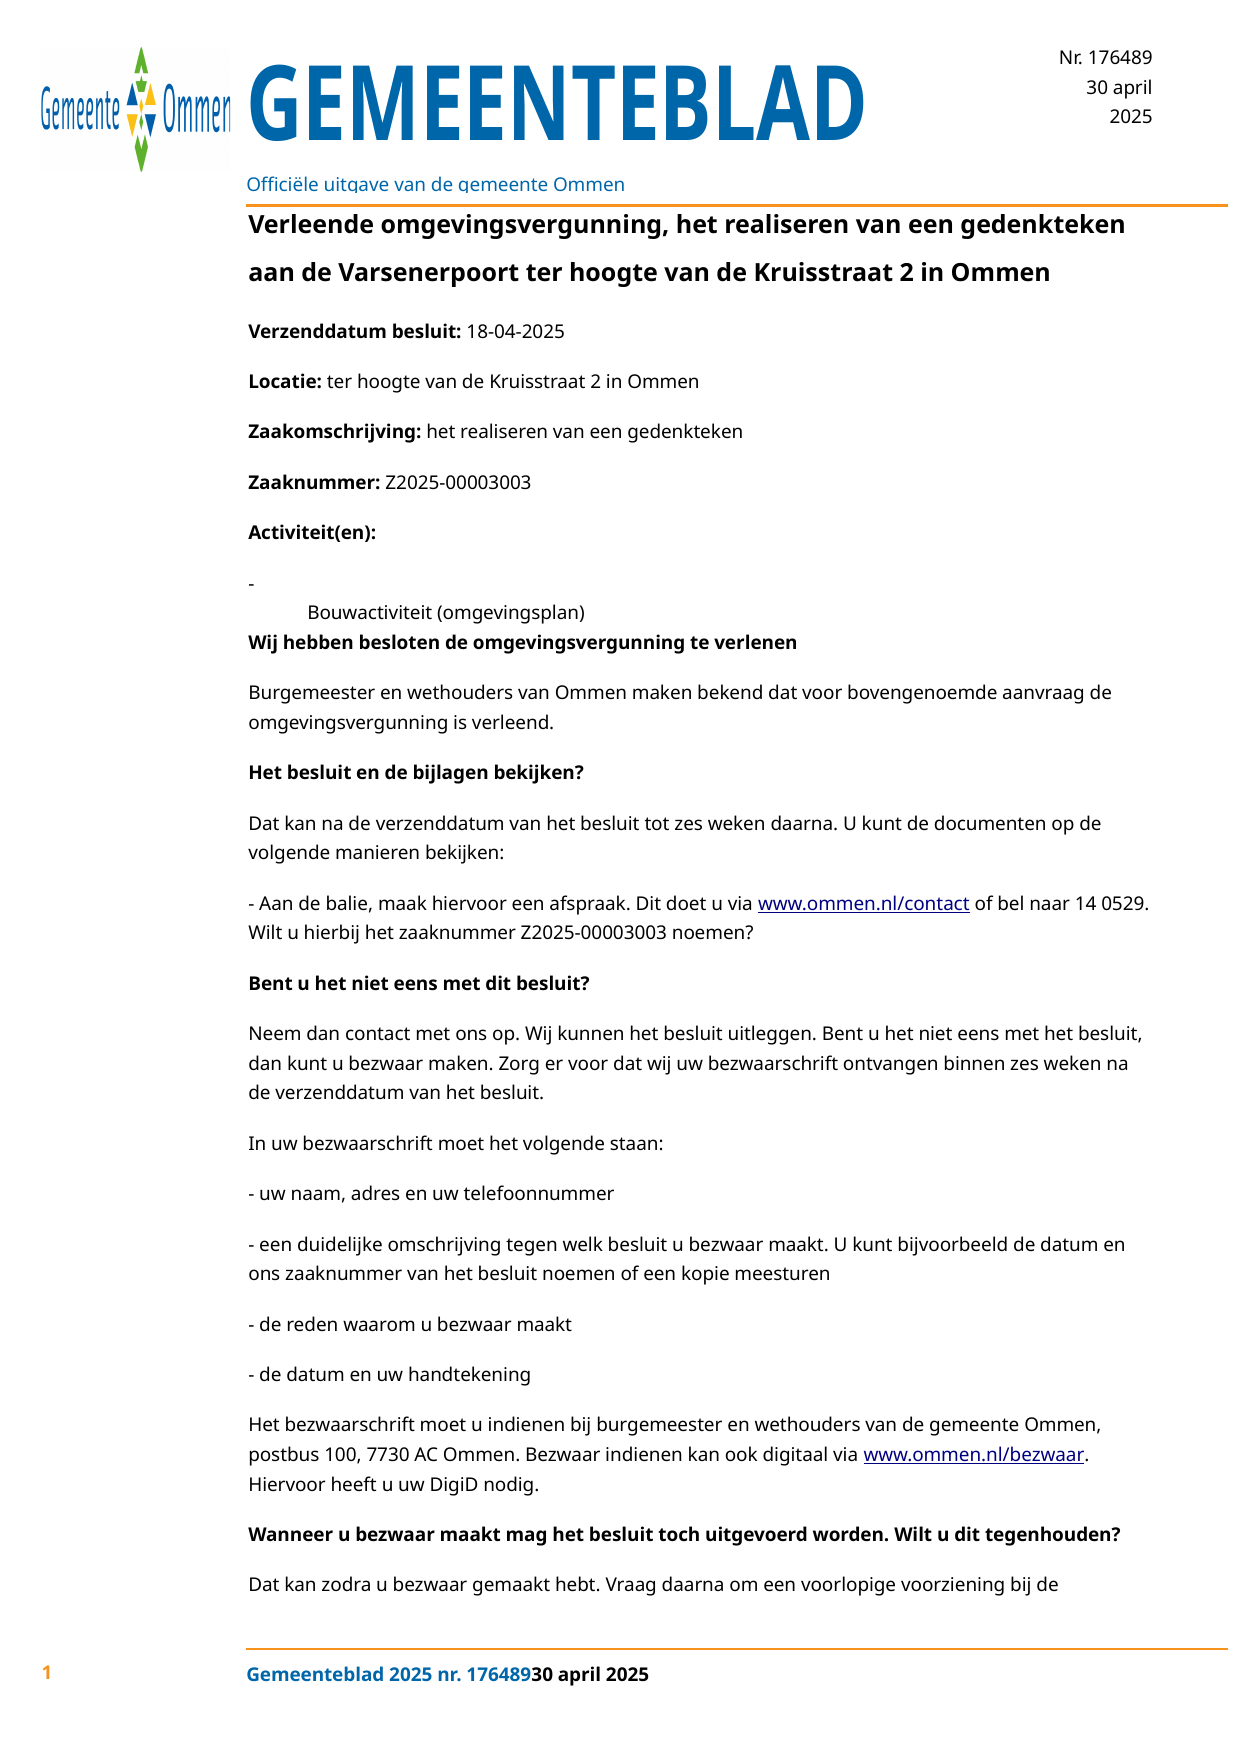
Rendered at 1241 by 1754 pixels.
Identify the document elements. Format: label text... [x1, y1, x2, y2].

text Verzenddatum besluit: 18-04-2025 [248, 318, 1152, 344]
text Het besluit en de bijlagen bekijken? [248, 759, 1152, 785]
text Zaaknummer: Z2025-00003003 [248, 469, 1152, 495]
text Wij hebben besloten de omgevingsvergunning te verlenen [248, 629, 1152, 655]
picture [41, 47, 231, 172]
text - de reden waarom u bezwaar maakt [248, 1311, 1152, 1337]
text - Aan de balie, maak hiervoor een afspraak. Dit doet u via www.ommen.nl/contact of bel naar 14 0529. Wilt u hierbij het zaaknummer Z2025-00003003 noemen? [248, 890, 1152, 945]
text Locatie: ter hoogte van de Kruisstraat 2 in Ommen [248, 368, 1152, 394]
text Bent u het niet eens met dit besluit? [248, 970, 1152, 996]
list Bouwactiviteit (omgevingsplan) [248, 599, 1152, 625]
text - uw naam, adres en uw telefoonnummer [248, 1180, 1152, 1206]
text - de datum en uw handtekening [248, 1361, 1152, 1387]
text - een duidelijke omschrijving tegen welk besluit u bezwaar maakt. U kunt bijvoorbeeld de datum en ons zaaknummer van het besluit noemen of een kopie meesturen [248, 1231, 1152, 1286]
text Dat kan zodra u bezwaar gemaakt hebt. Vraag daarna om een voorlopige voorziening bij de [248, 1572, 1152, 1597]
text Het bezwaarschrift moet u indienen bij burgemeester en wethouders van de gemeente Ommen, postbus 100, 7730 AC Ommen. Bezwaar indienen kan ook digitaal via www.ommen.nl/bezwaar. Hiervoor heeft u uw DigiD nodig. [248, 1412, 1152, 1497]
text Activiteit(en): [248, 519, 1152, 545]
text Dat kan na de verzenddatum van het besluit tot zes weken daarna. U kunt de documenten op de volgende manieren bekijken: [248, 810, 1152, 865]
text In uw bezwaarschrift moet het volgende staan: [248, 1130, 1152, 1156]
text Verleende omgevingsvergunning, het realiseren van een gedenkteken aan de Varsenerpoort ter hoogte van de Kruisstraat 2 in Ommen [248, 207, 1152, 288]
text Neem dan contact met ons op. Wij kunnen het besluit uitleggen. Bent u het niet eens met het besluit, dan kunt u bezwaar maken. Zorg er voor dat wij uw bezwaarschrift ontvangen binnen zes weken na de verzenddatum van het besluit. [248, 1020, 1152, 1105]
text Wanneer u bezwaar maakt mag het besluit toch uitgevoerd worden. Wilt u dit tegenhouden? [248, 1521, 1152, 1547]
text Zaakomschrijving: het realiseren van een gedenkteken [248, 419, 1152, 444]
text Burgemeester en wethouders van Ommen maken bekend dat voor bovengenoemde aanvraag de omgevingsvergunning is verleend. [248, 679, 1152, 735]
